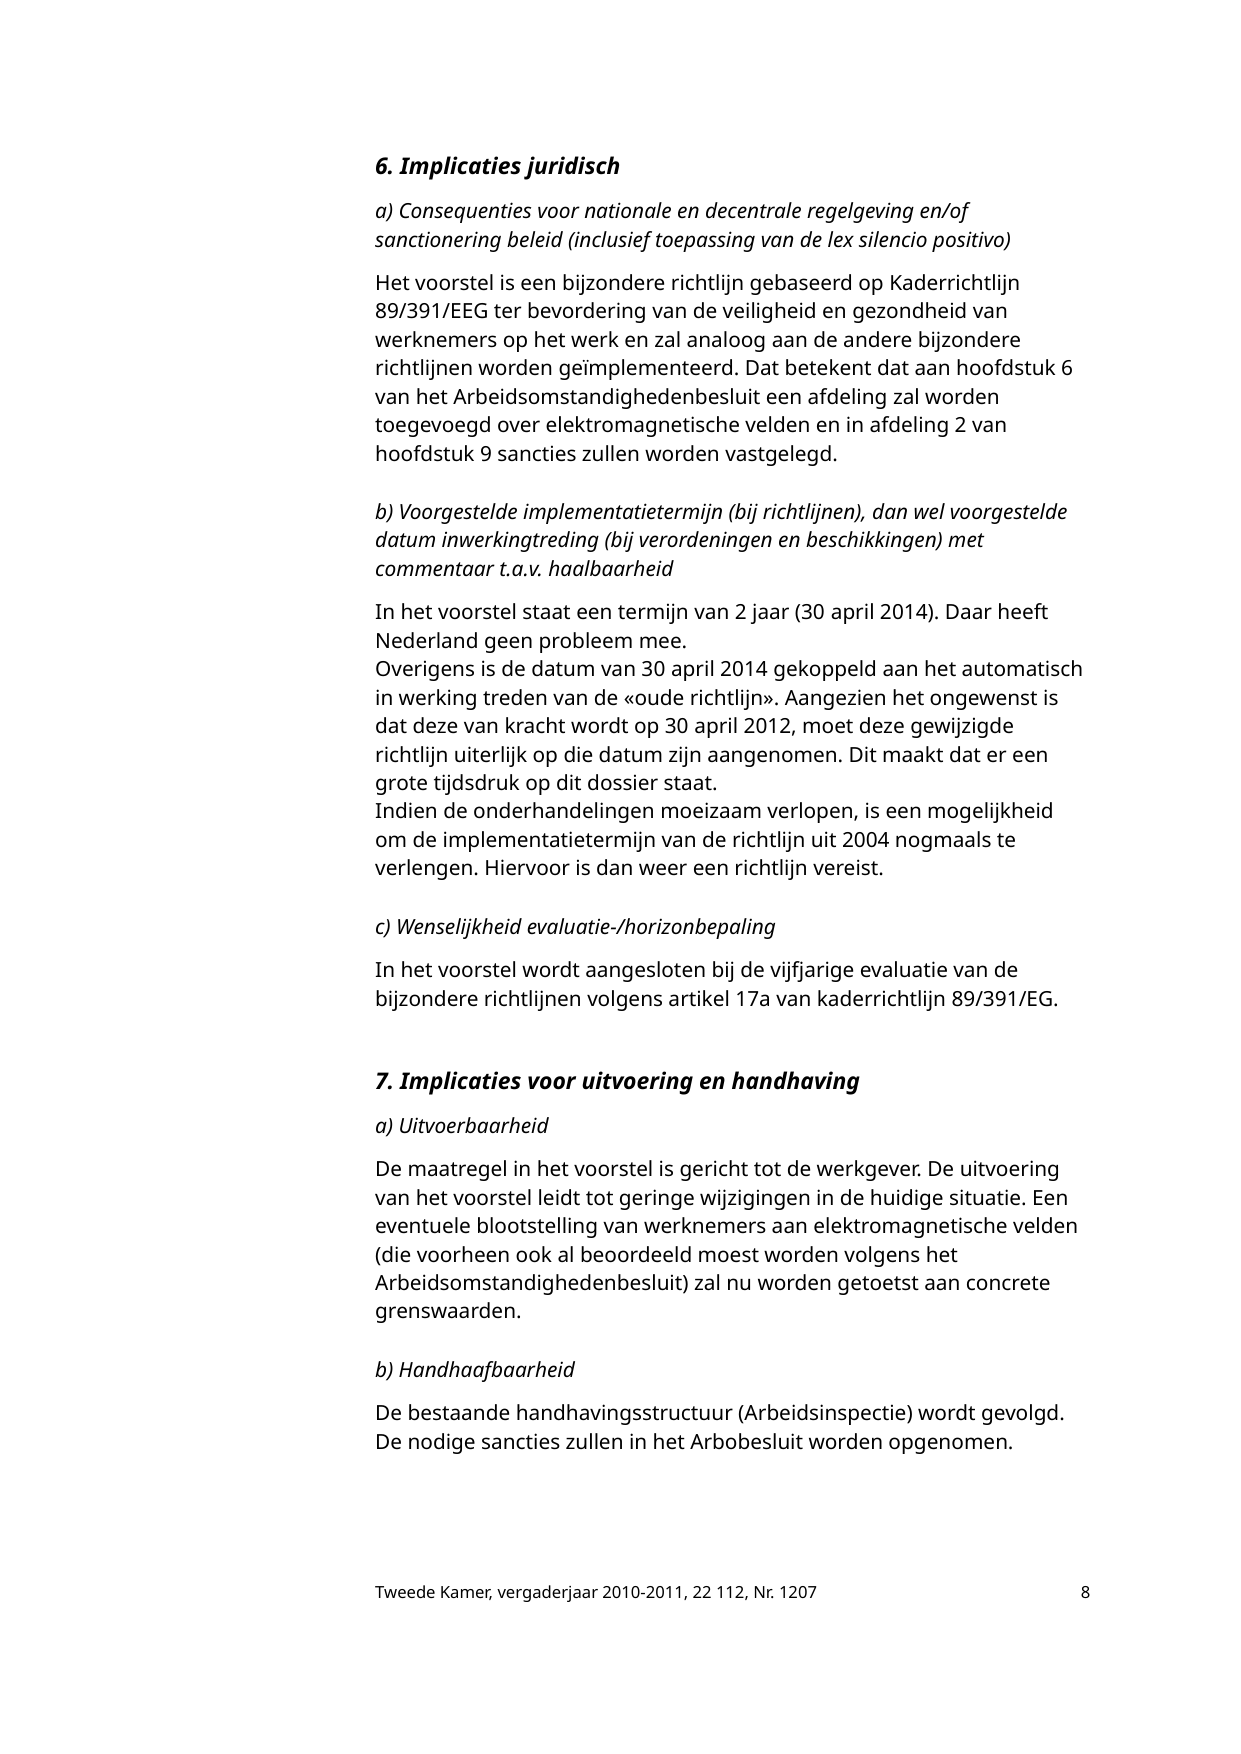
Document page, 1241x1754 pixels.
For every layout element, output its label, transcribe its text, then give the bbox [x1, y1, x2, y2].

text b) Handhaafbaarheid [375, 1355, 1090, 1383]
subtitle 7. Implicaties voor uitvoering en handhaving [375, 1065, 1090, 1096]
text Het voorstel is een bijzondere richtlijn gebaseerd op Kaderrichtlijn 89/391/EEG ter bevordering van de veiligheid en gezondheid van werknemers op het werk en zal analoog aan de andere bijzondere richtlijnen worden geïmplementeerd. Dat betekent dat aan hoofdstuk 6 van het Arbeidsomstandighedenbesluit een afdeling zal worden toegevoegd over elektromagnetische velden en in afdeling 2 van hoofdstuk 9 sancties zullen worden vastgelegd. [375, 268, 1090, 467]
text De bestaande handhavingsstructuur (Arbeidsinspectie) wordt gevolgd. De nodige sancties zullen in het Arbobesluit worden opgenomen. [375, 1398, 1090, 1455]
text a) Consequenties voor nationale en decentrale regelgeving en/of sanctionering beleid (inclusief toepassing van de lex silencio positivo) [375, 196, 1090, 253]
text In het voorstel wordt aangesloten bij de vijfjarige evaluatie van de bijzondere richtlijnen volgens artikel 17a van kaderrichtlijn 89/391/EG. [375, 955, 1090, 1012]
text Overigens is de datum van 30 april 2014 gekoppeld aan het automatisch in werking treden van de «oude richtlijn». Aangezien het ongewenst is dat deze van kracht wordt op 30 april 2012, moet deze gewijzigde richtlijn uiterlijk op die datum zijn aangenomen. Dit maakt dat er een grote tijdsdruk op dit dossier staat. [375, 654, 1090, 797]
subtitle 6. Implicaties juridisch [375, 150, 1090, 181]
text a) Uitvoerbaarheid [375, 1111, 1090, 1139]
text c) Wenselijkheid evaluatie-/horizonbepaling [375, 912, 1090, 940]
text In het voorstel staat een termijn van 2 jaar (30 april 2014). Daar heeft Nederland geen probleem mee. [375, 597, 1090, 654]
text De maatregel in het voorstel is gericht tot de werkgever. De uitvoering van het voorstel leidt tot geringe wijzigingen in de huidige situatie. Een eventuele blootstelling van werknemers aan elektromagnetische velden (die voorheen ook al beoordeeld moest worden volgens het Arbeidsomstandighedenbesluit) zal nu worden getoetst aan concrete grenswaarden. [375, 1154, 1090, 1325]
text Indien de onderhandelingen moeizaam verlopen, is een mogelijkheid om de implementatietermijn van de richtlijn uit 2004 nogmaals te verlengen. Hiervoor is dan weer een richtlijn vereist. [375, 797, 1090, 882]
text b) Voorgestelde implementatietermijn (bij richtlijnen), dan wel voorgestelde datum inwerkingtreding (bij verordeningen en beschikkingen) met commentaar t.a.v. haalbaarheid [375, 497, 1090, 582]
